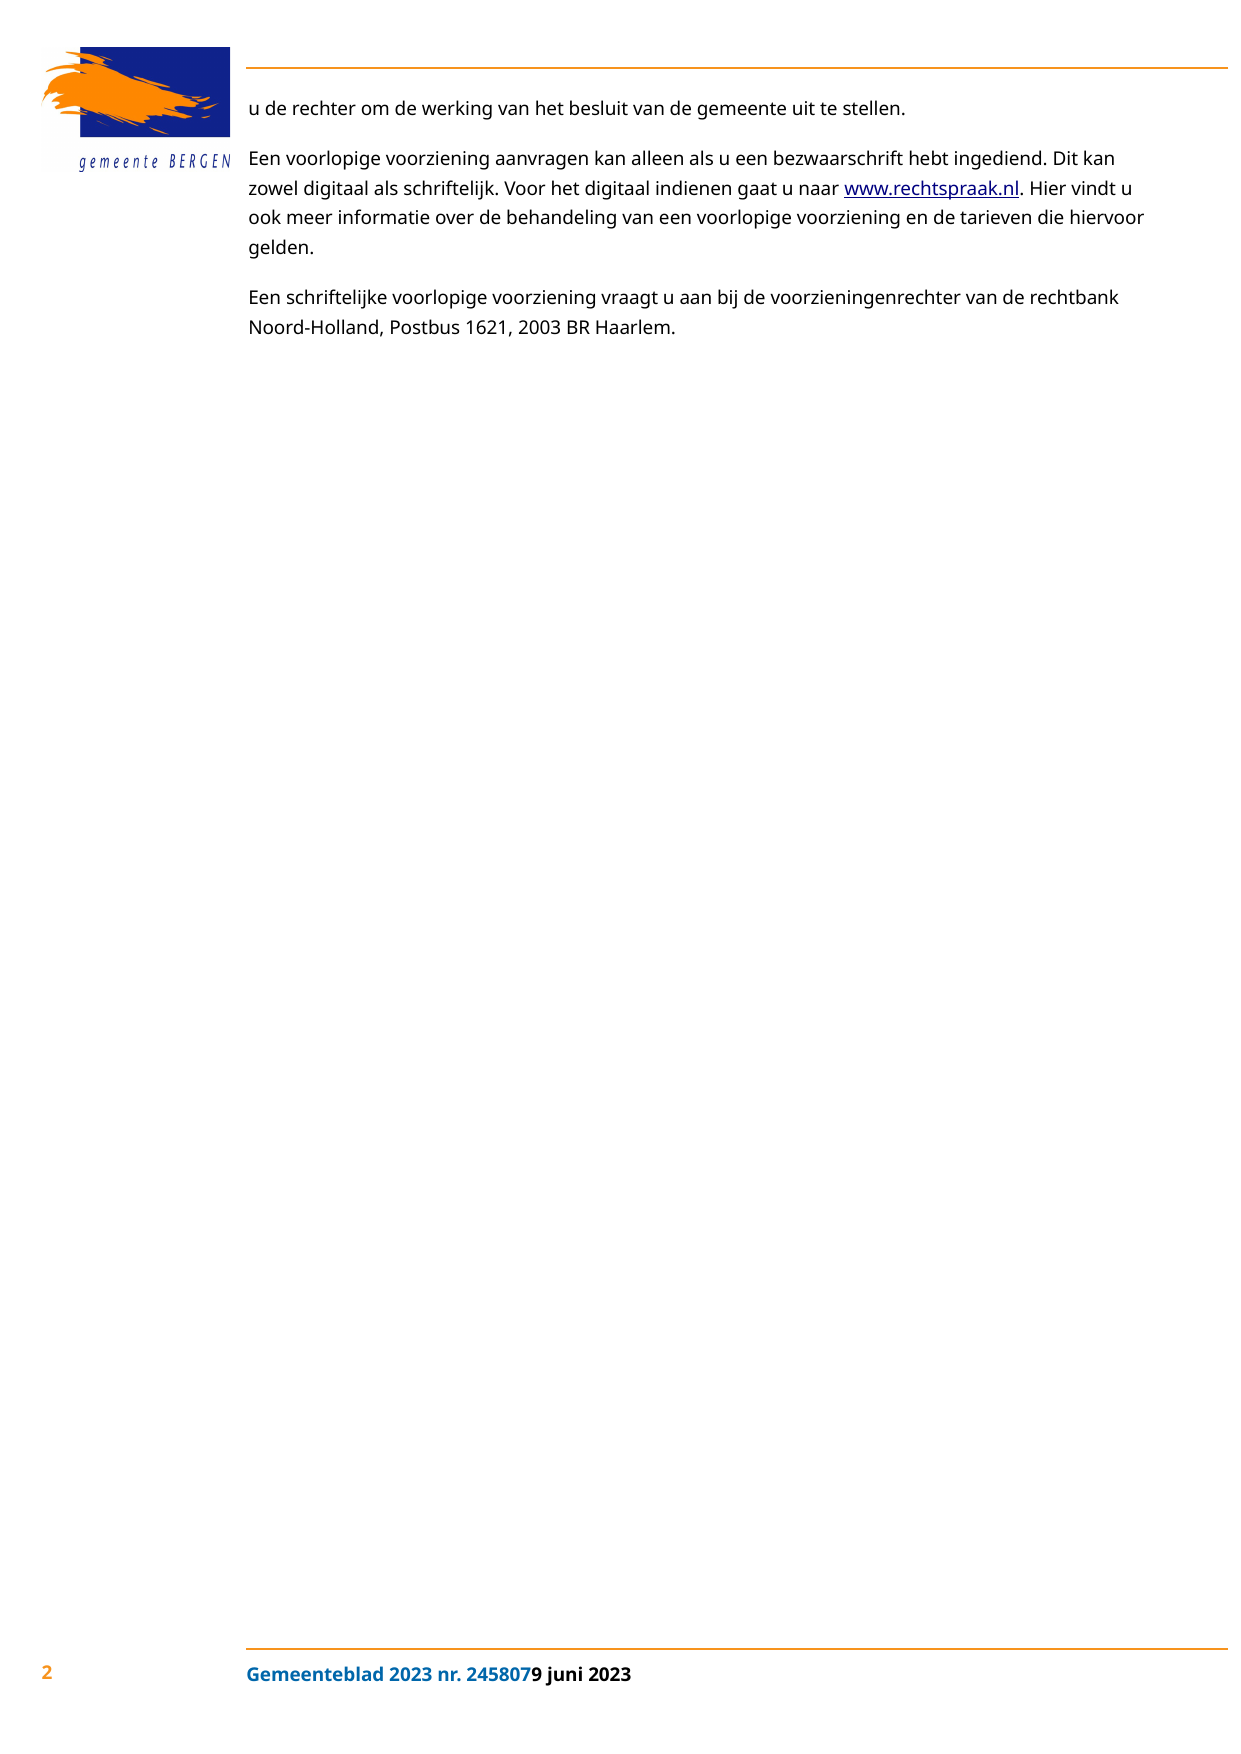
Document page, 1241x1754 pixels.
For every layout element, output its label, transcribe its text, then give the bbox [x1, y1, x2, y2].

text Een schriftelijke voorlopige voorziening vraagt u aan bij de voorzieningenrechter van de rechtbank Noord-Holland, Postbus 1621, 2003 BR Haarlem. [248, 284, 1152, 340]
picture [41, 47, 231, 172]
text Een voorlopige voorziening aanvragen kan alleen als u een bezwaarschrift hebt ingediend. Dit kan zowel digitaal als schriftelijk. Voor het digitaal indienen gaat u naar www.rechtspraak.nl. Hier vindt u ook meer informatie over de behandeling van een voorlopige voorziening en de tarieven die hiervoor gelden. [248, 145, 1152, 260]
text u de rechter om de werking van het besluit van de gemeente uit te stellen. [248, 95, 1152, 121]
